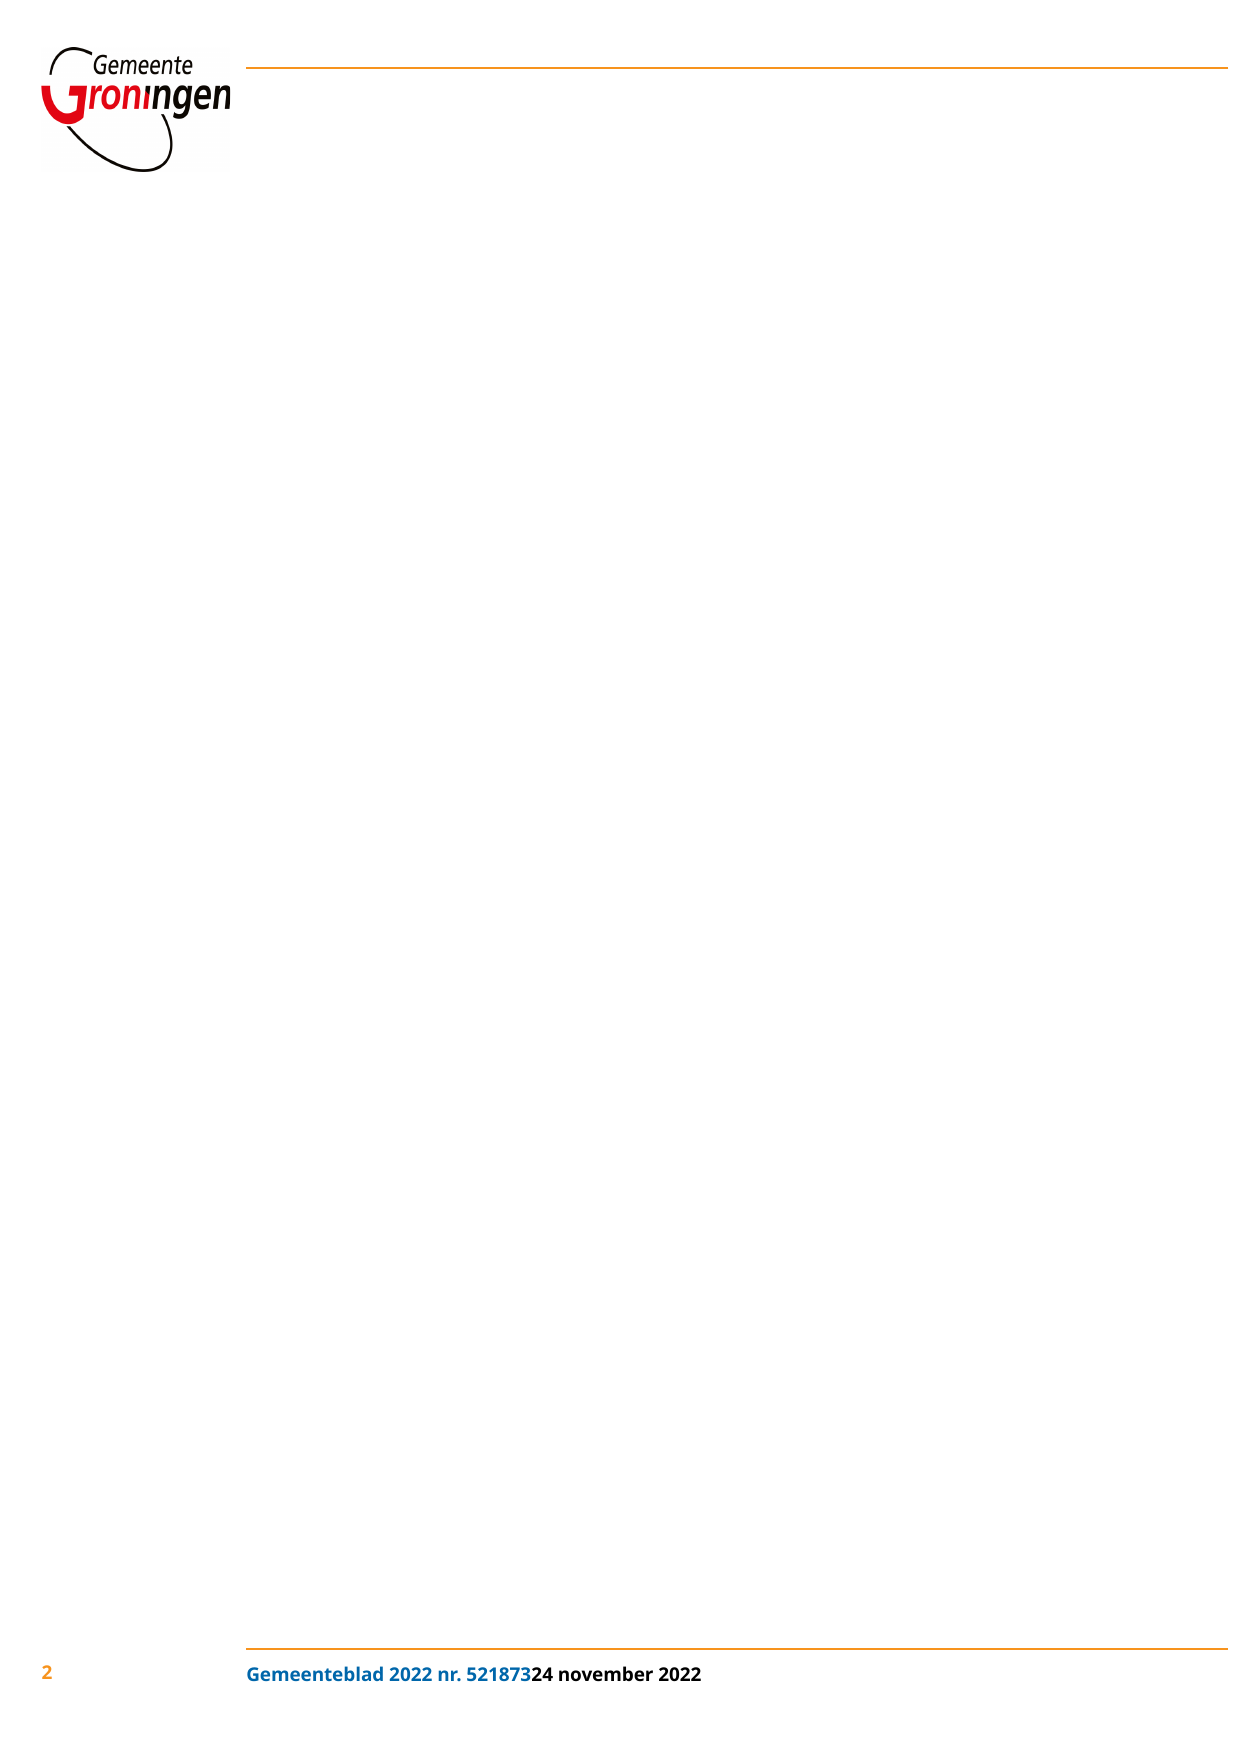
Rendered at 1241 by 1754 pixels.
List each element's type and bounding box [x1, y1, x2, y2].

picture [41, 47, 231, 172]
